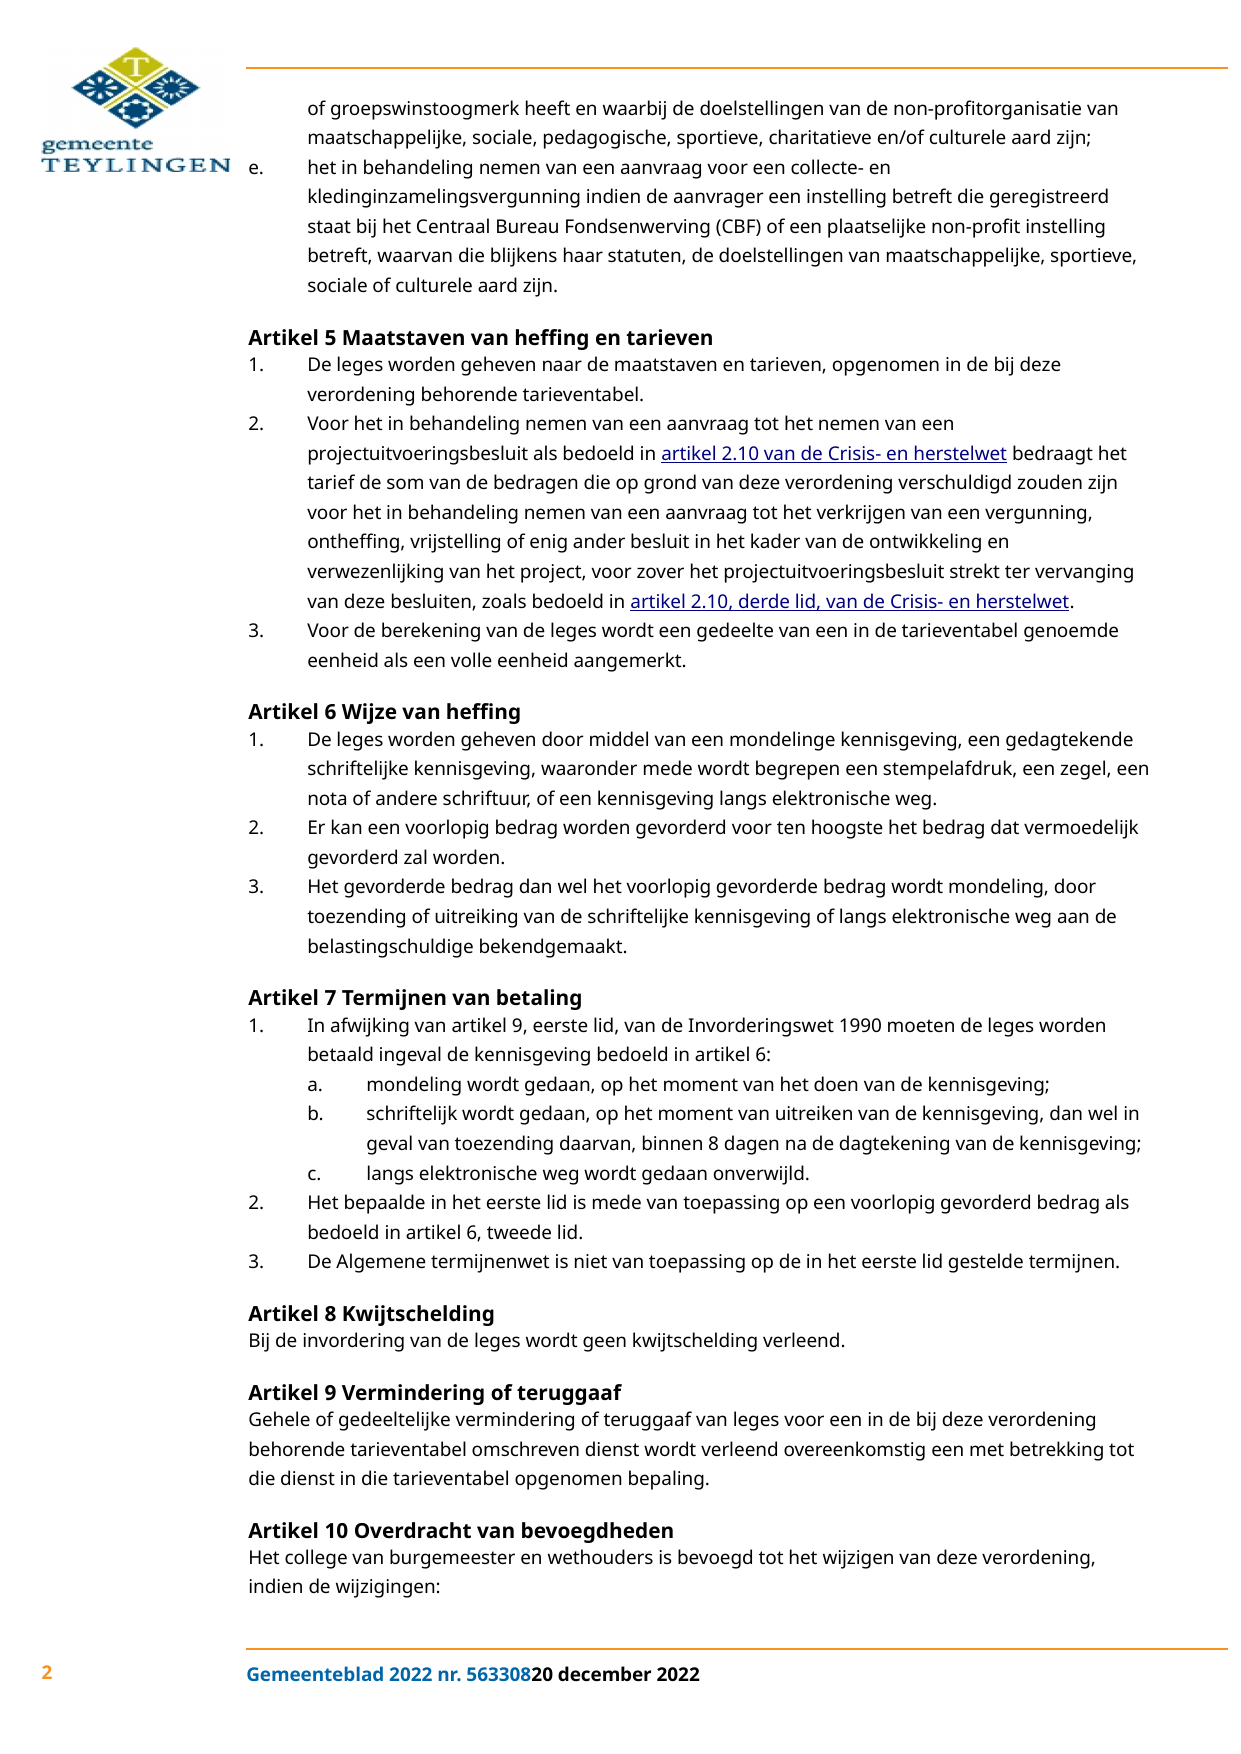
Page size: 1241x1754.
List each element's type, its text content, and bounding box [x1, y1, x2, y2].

list De leges worden geheven naar de maatstaven en tarieven, opgenomen in de bij deze verordening behorende tarieventabel. [248, 351, 1152, 406]
picture [41, 47, 231, 172]
list Het gevorderde bedrag dan wel het voorlopig gevorderde bedrag wordt mondeling, door toezending of uitreiking van de schriftelijke kennisgeving of langs elektronische weg aan de belastingschuldige bekendgemaakt. [248, 874, 1152, 959]
list schriftelijk wordt gedaan, op het moment van uitreiken van de kennisgeving, dan wel in geval van toezending daarvan, binnen 8 dagen na de dagtekening van de kennisgeving; [307, 1101, 1152, 1156]
list De Algemene termijnenwet is niet van toepassing op de in het eerste lid gestelde termijnen. [248, 1248, 1152, 1274]
list het in behandeling nemen van een aanvraag voor een collecte- en kledinginzamelingsvergunning indien de aanvrager een instelling betreft die geregistreerd staat bij het Centraal Bureau Fondsenwerving (CBF) of een plaatselijke non-profit instelling betreft, waarvan die blijkens haar statuten, de doelstellingen van maatschappelijke, sportieve, sociale of culturele aard zijn. [248, 154, 1152, 298]
text Artikel 9 Vermindering of teruggaaf [248, 1378, 1152, 1406]
text Bij de invordering van de leges wordt geen kwijtschelding verleend. [248, 1327, 1152, 1353]
list mondeling wordt gedaan, op het moment van het doen van de kennisgeving; [307, 1071, 1152, 1097]
text Artikel 8 Kwijtschelding [248, 1299, 1152, 1327]
list Er kan een voorlopig bedrag worden gevorderd voor ten hoogste het bedrag dat vermoedelijk gevorderd zal worden. [248, 814, 1152, 870]
list of groepswinstoogmerk heeft en waarbij de doelstellingen van de non-profitorganisatie van maatschappelijke, sociale, pedagogische, sportieve, charitatieve en/of culturele aard zijn; [248, 95, 1152, 150]
text Artikel 5 Maatstaven van heffing en tarieven [248, 323, 1152, 351]
text Artikel 10 Overdracht van bevoegdheden [248, 1516, 1152, 1544]
list Voor het in behandeling nemen van een aanvraag tot het nemen van een projectuitvoeringsbesluit als bedoeld in artikel 2.10 van de Crisis- en herstelwet bedraagt het tarief de som van de bedragen die op grond van deze verordening verschuldigd zouden zijn voor het in behandeling nemen van een aanvraag tot het verkrijgen van een vergunning, ontheffing, vrijstelling of enig ander besluit in het kader van de ontwikkeling en verwezenlijking van het project, voor zover het projectuitvoeringsbesluit strekt ter vervanging van deze besluiten, zoals bedoeld in artikel 2.10, derde lid, van de Crisis- en herstelwet. [248, 410, 1152, 613]
list Het bepaalde in het eerste lid is mede van toepassing op een voorlopig gevorderd bedrag als bedoeld in artikel 6, tweede lid. [248, 1189, 1152, 1244]
list langs elektronische weg wordt gedaan onverwijld. [307, 1160, 1152, 1185]
text Artikel 7 Termijnen van betaling [248, 983, 1152, 1012]
list Voor de berekening van de leges wordt een gedeelte van een in de tarieventabel genoemde eenheid als een volle eenheid aangemerkt. [248, 617, 1152, 673]
list De leges worden geheven door middel van een mondelinge kennisgeving, een gedagtekende schriftelijke kennisgeving, waaronder mede wordt begrepen een stempelafdruk, een zegel, een nota of andere schriftuur, of een kennisgeving langs elektronische weg. [248, 726, 1152, 811]
text Artikel 6 Wijze van heffing [248, 697, 1152, 726]
text Het college van burgemeester en wethouders is bevoegd tot het wijzigen van deze verordening, indien de wijzigingen: [248, 1544, 1152, 1599]
list In afwijking van artikel 9, eerste lid, van de Invorderingswet 1990 moeten de leges worden betaald ingeval de kennisgeving bedoeld in artikel 6: [248, 1012, 1152, 1067]
text Gehele of gedeeltelijke vermindering of teruggaaf van leges voor een in de bij deze verordening behorende tarieventabel omschreven dienst wordt verleend overeenkomstig een met betrekking tot die dienst in die tarieventabel opgenomen bepaling. [248, 1406, 1152, 1491]
